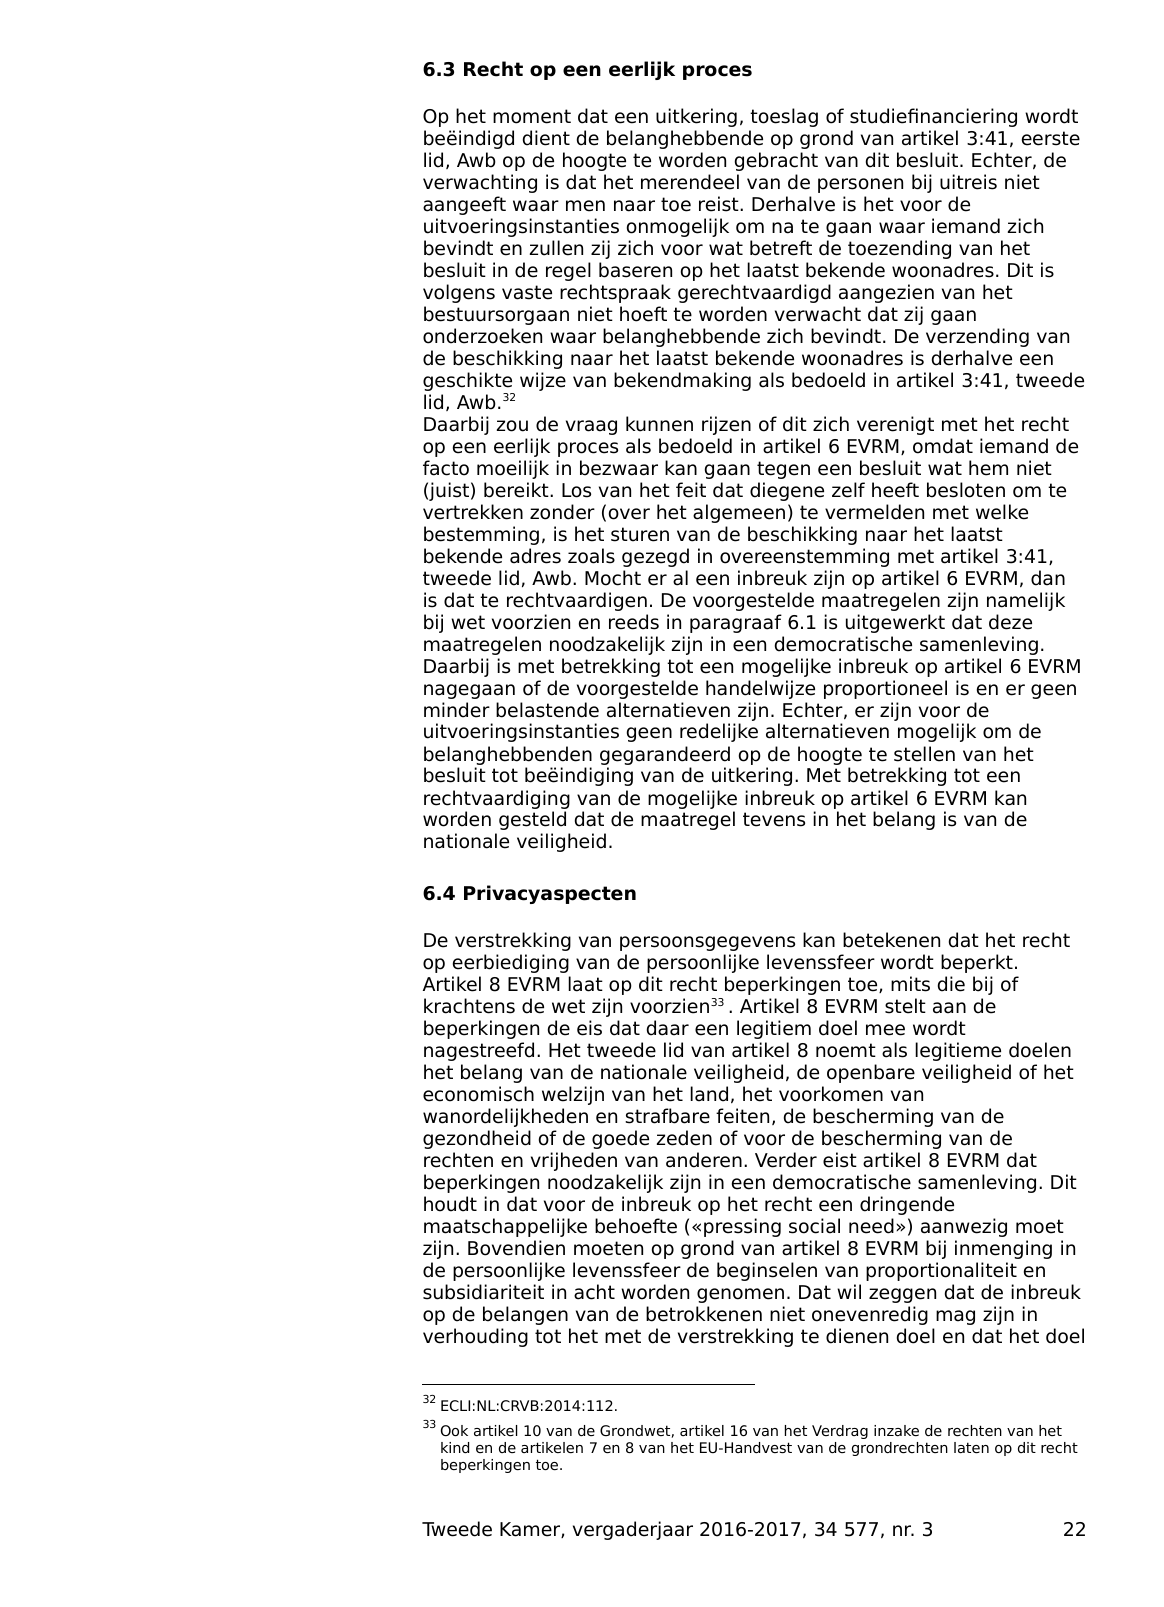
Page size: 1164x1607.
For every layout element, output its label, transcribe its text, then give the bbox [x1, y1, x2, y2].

text ECLI:NL:CRVB:2014:112. [422, 1393, 1087, 1416]
text De verstrekking van persoonsgegevens kan betekenen dat het recht op eerbiediging van de persoonlijke levenssfeer wordt beperkt. Artikel 8 EVRM laat op dit recht beperkingen toe, mits die bij of krachtens de wet zijn voorzien. Artikel 8 EVRM stelt aan de beperkingen de eis dat daar een legitiem doel mee wordt nagestreefd. Het tweede lid van artikel 8 noemt als legitieme doelen het belang van de nationale veiligheid, de openbare veiligheid of het economisch welzijn van het land, het voorkomen van wanordelijkheden en strafbare feiten, de bescherming van de gezondheid of de goede zeden of voor de bescherming van de rechten en vrijheden van anderen. Verder eist artikel 8 EVRM dat beperkingen noodzakelijk zijn in een democratische samenleving. Dit houdt in dat voor de inbreuk op het recht een dringende maatschappelijke behoefte («pressing social need») aanwezig moet zijn. Bovendien moeten op grond van artikel 8 EVRM bij inmenging in de persoonlijke levenssfeer de beginselen van proportionaliteit en subsidiariteit in acht worden genomen. Dat wil zeggen dat de inbreuk op de belangen van de betrokkenen niet onevenredig mag zijn in verhouding tot het met de verstrekking te dienen doel en dat het doel [422, 930, 1087, 1348]
subtitle 6.3 Recht op een eerlijk proces [422, 59, 1087, 81]
text Daarbij zou de vraag kunnen rijzen of dit zich verenigt met het recht op een eerlijk proces als bedoeld in artikel 6 EVRM, omdat iemand de facto moeilijk in bezwaar kan gaan tegen een besluit wat hem niet (juist) bereikt. Los van het feit dat diegene zelf heeft besloten om te vertrekken zonder (over het algemeen) te vermelden met welke bestemming, is het sturen van de beschikking naar het laatst bekende adres zoals gezegd in overeenstemming met artikel 3:41, tweede lid, Awb. Mocht er al een inbreuk zijn op artikel 6 EVRM, dan is dat te rechtvaardigen. De voorgestelde maatregelen zijn namelijk bij wet voorzien en reeds in paragraaf 6.1 is uitgewerkt dat deze maatregelen noodzakelijk zijn in een democratische samenleving. Daarbij is met betrekking tot een mogelijke inbreuk op artikel 6 EVRM nagegaan of de voorgestelde handelwijze proportioneel is en er geen minder belastende alternatieven zijn. Echter, er zijn voor de uitvoeringsinstanties geen redelijke alternatieven mogelijk om de belanghebbenden gegarandeerd op de hoogte te stellen van het besluit tot beëindiging van de uitkering. Met betrekking tot een rechtvaardiging van de mogelijke inbreuk op artikel 6 EVRM kan worden gesteld dat de maatregel tevens in het belang is van de nationale veiligheid. [422, 414, 1087, 853]
text Ook artikel 10 van de Grondwet, artikel 16 van het Verdrag inzake de rechten van het kind en de artikelen 7 en 8 van het EU-Handvest van de grondrechten laten op dit recht beperkingen toe. [422, 1418, 1087, 1474]
subtitle 6.4 Privacyaspecten [422, 883, 1087, 905]
text Op het moment dat een uitkering, toeslag of studiefinanciering wordt beëindigd dient de belanghebbende op grond van artikel 3:41, eerste lid, Awb op de hoogte te worden gebracht van dit besluit. Echter, de verwachting is dat het merendeel van de personen bij uitreis niet aangeeft waar men naar toe reist. Derhalve is het voor de uitvoeringsinstanties onmogelijk om na te gaan waar iemand zich bevindt en zullen zij zich voor wat betreft de toezending van het besluit in de regel baseren op het laatst bekende woonadres. Dit is volgens vaste rechtspraak gerechtvaardigd aangezien van het bestuursorgaan niet hoeft te worden verwacht dat zij gaan onderzoeken waar belanghebbende zich bevindt. De verzending van de beschikking naar het laatst bekende woonadres is derhalve een geschikte wijze van bekendmaking als bedoeld in artikel 3:41, tweede lid, Awb. [422, 106, 1087, 414]
